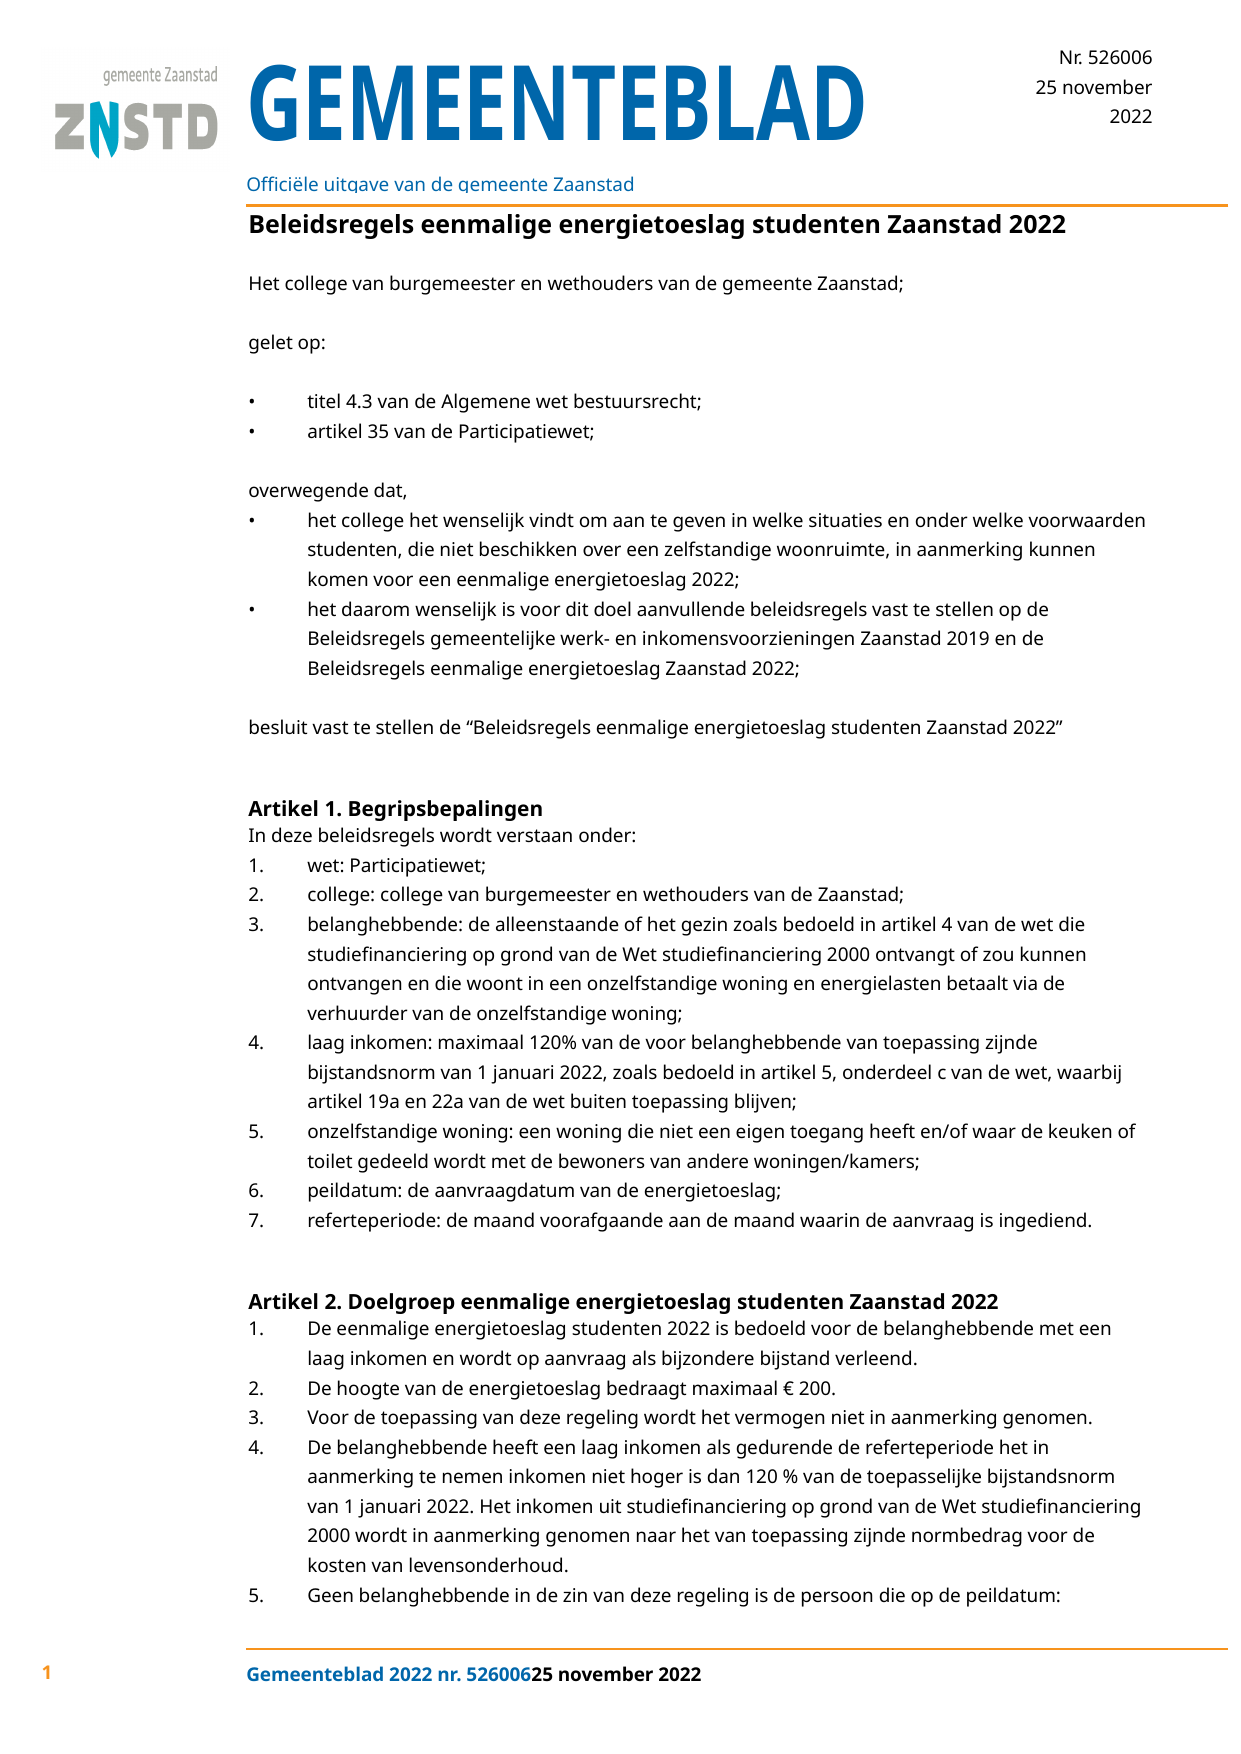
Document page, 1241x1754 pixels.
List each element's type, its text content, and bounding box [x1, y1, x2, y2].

list laag inkomen: maximaal 120% van de voor belanghebbende van toepassing zijnde bijstandsnorm van 1 januari 2022, zoals bedoeld in artikel 5, onderdeel c van de wet, waarbij artikel 19a en 22a van de wet buiten toepassing blijven; [248, 1029, 1152, 1114]
list onzelfstandige woning: een woning die niet een eigen toegang heeft en/of waar de keuken of toilet gedeeld wordt met de bewoners van andere woningen/kamers; [248, 1118, 1152, 1174]
list peildatum: de aanvraagdatum van de energietoeslag; [248, 1177, 1152, 1203]
list artikel 35 van de Participatiewet; [248, 418, 1152, 444]
list het daarom wenselijk is voor dit doel aanvullende beleidsregels vast te stellen op de Beleidsregels gemeentelijke werk- en inkomensvoorzieningen Zaanstad 2019 en de Beleidsregels eenmalige energietoeslag Zaanstad 2022; [248, 596, 1152, 681]
list titel 4.3 van de Algemene wet bestuursrecht; [248, 389, 1152, 414]
list belanghebbende: de alleenstaande of het gezin zoals bedoeld in artikel 4 van de wet die studiefinanciering op grond van de Wet studiefinanciering 2000 ontvangt of zou kunnen ontvangen en die woont in een onzelfstandige woning en energielasten betaalt via de verhuurder van de onzelfstandige woning; [248, 911, 1152, 1026]
text Artikel 1. Begripsbepalingen [248, 794, 1152, 822]
list De belanghebbende heeft een laag inkomen als gedurende de referteperiode het in aanmerking te nemen inkomen niet hoger is dan 120 % van de toepasselijke bijstandsnorm van 1 januari 2022. Het inkomen uit studiefinanciering op grond van de Wet studiefinanciering 2000 wordt in aanmerking genomen naar het van toepassing zijnde normbedrag voor de kosten van levensonderhoud. [248, 1434, 1152, 1578]
list het college het wenselijk vindt om aan te geven in welke situaties en onder welke voorwaarden studenten, die niet beschikken over een zelfstandige woonruimte, in aanmerking kunnen komen voor een eenmalige energietoeslag 2022; [248, 507, 1152, 592]
text In deze beleidsregels wordt verstaan onder: [248, 822, 1152, 848]
text Beleidsregels eenmalige energietoeslag studenten Zaanstad 2022 [248, 207, 1152, 241]
text gelet op: [248, 329, 1152, 355]
text Het college van burgemeester en wethouders van de gemeente Zaanstad; [248, 270, 1152, 296]
text besluit vast te stellen de “Beleidsregels eenmalige energietoeslag studenten Zaanstad 2022” [248, 714, 1152, 740]
list De eenmalige energietoeslag studenten 2022 is bedoeld voor de belanghebbende met een laag inkomen en wordt op aanvraag als bijzondere bijstand verleend. [248, 1316, 1152, 1371]
list college: college van burgemeester en wethouders van de Zaanstad; [248, 882, 1152, 907]
list Geen belanghebbende in de zin van deze regeling is de persoon die op de peildatum: [248, 1582, 1152, 1607]
picture [41, 47, 231, 172]
text overwegende dat, [248, 477, 1152, 503]
text Artikel 2. Doelgroep eenmalige energietoeslag studenten Zaanstad 2022 [248, 1287, 1152, 1316]
list referteperiode: de maand voorafgaande aan de maand waarin de aanvraag is ingediend. [248, 1207, 1152, 1233]
list De hoogte van de energietoeslag bedraagt maximaal € 200. [248, 1375, 1152, 1400]
list wet: Participatiewet; [248, 852, 1152, 878]
list Voor de toepassing van deze regeling wordt het vermogen niet in aanmerking genomen. [248, 1404, 1152, 1430]
